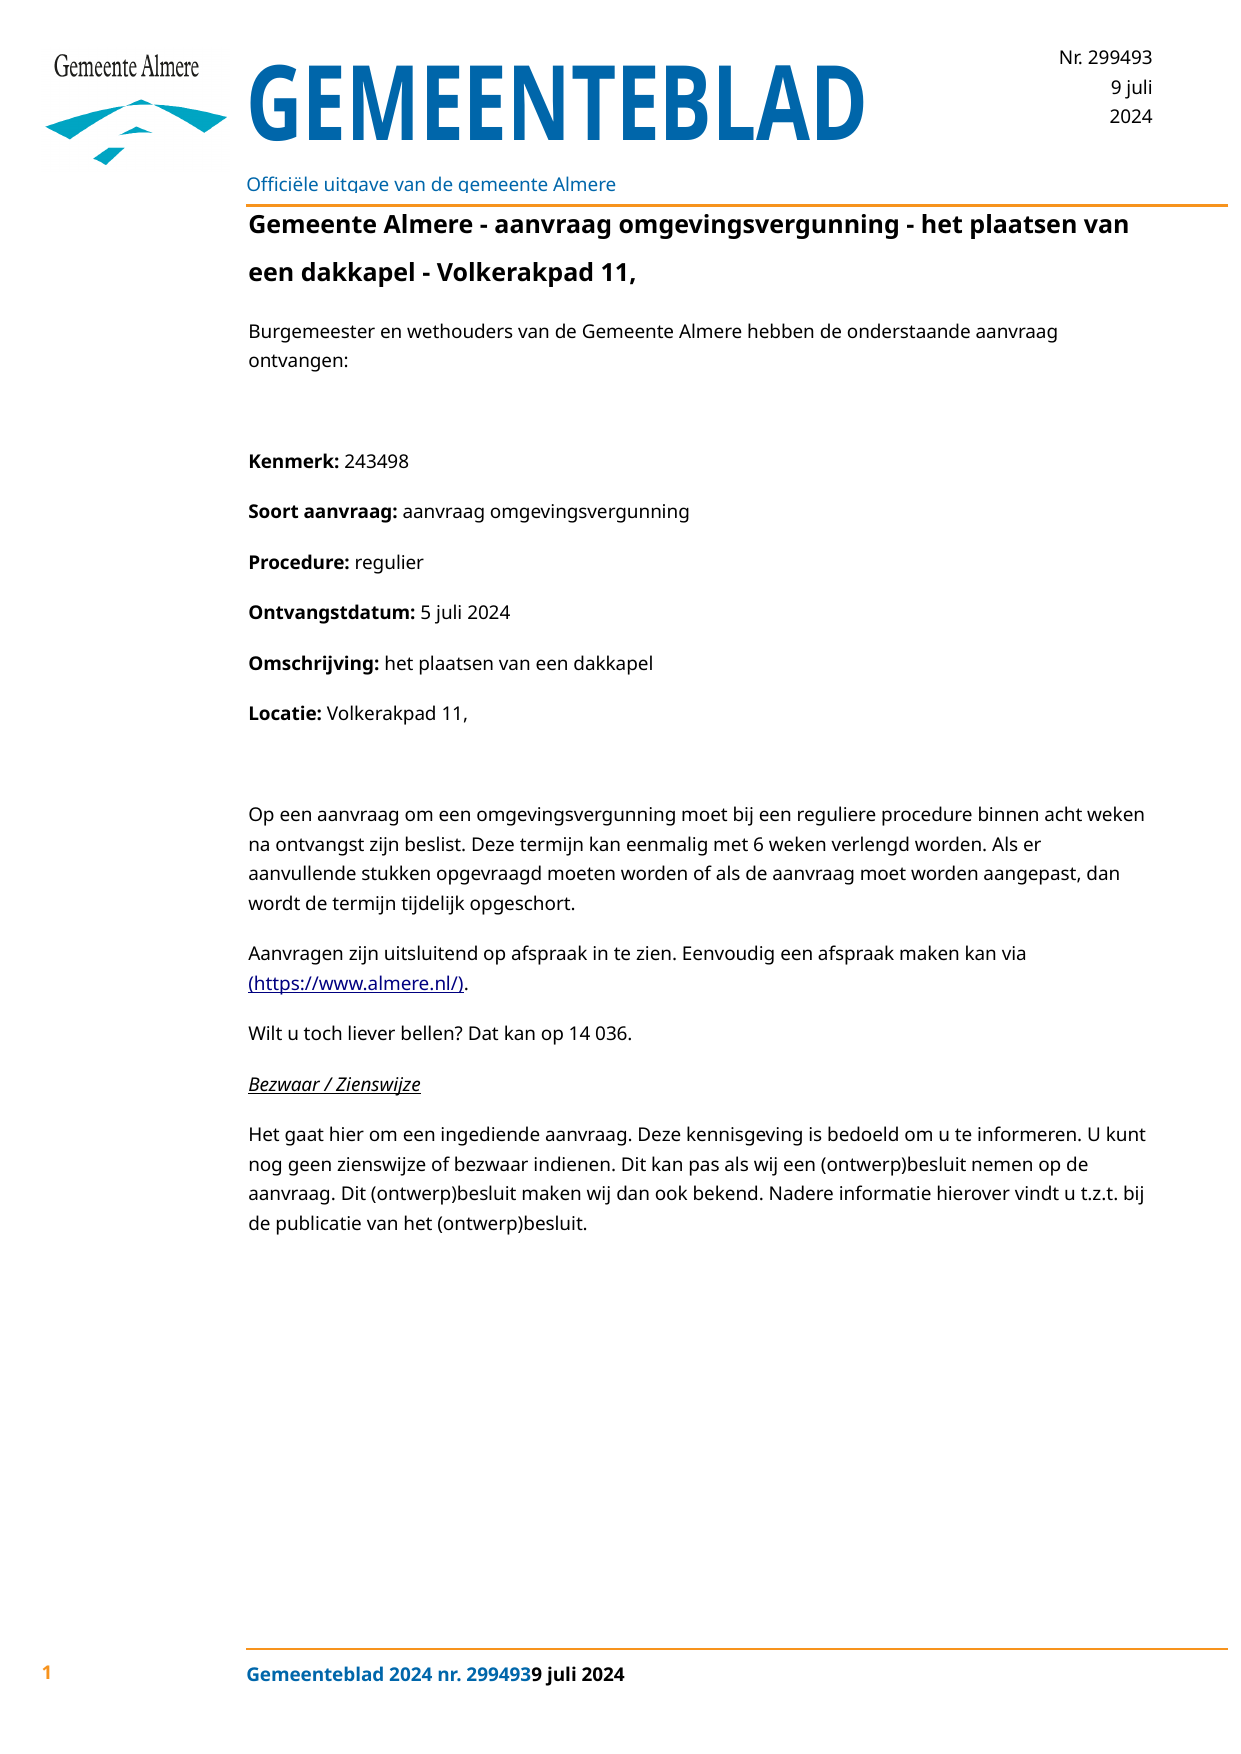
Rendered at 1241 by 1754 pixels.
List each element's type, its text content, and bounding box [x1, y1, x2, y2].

text Aanvragen zijn uitsluitend op afspraak in te zien. Eenvoudig een afspraak maken kan via (https://www.almere.nl/). [248, 940, 1152, 996]
text Soort aanvraag: aanvraag omgevingsvergunning [248, 499, 1152, 524]
picture [41, 47, 231, 172]
text Bezwaar / Zienswijze [248, 1071, 1152, 1097]
text Het gaat hier om een ingediende aanvraag. Deze kennisgeving is bedoeld om u te informeren. U kunt nog geen zienswijze of bezwaar indienen. Dit kan pas als wij een (ontwerp)besluit nemen op de aanvraag. Dit (ontwerp)besluit maken wij dan ook bekend. Nadere informatie hierover vindt u t.z.t. bij de publicatie van het (ontwerp)besluit. [248, 1121, 1152, 1236]
text Kenmerk: 243498 [248, 448, 1152, 474]
text Ontvangstdatum: 5 juli 2024 [248, 599, 1152, 625]
text Procedure: regulier [248, 549, 1152, 575]
text Locatie: Volkerakpad 11, [248, 700, 1152, 726]
text Wilt u toch liever bellen? Dat kan op 14 036. [248, 1020, 1152, 1046]
text Burgemeester en wethouders van de Gemeente Almere hebben de onderstaande aanvraag ontvangen: [248, 318, 1152, 373]
text Gemeente Almere - aanvraag omgevingsvergunning - het plaatsen van een dakkapel - Volkerakpad 11, [248, 207, 1152, 288]
text Omschrijving: het plaatsen van een dakkapel [248, 650, 1152, 676]
text Op een aanvraag om een omgevingsvergunning moet bij een reguliere procedure binnen acht weken na ontvangst zijn beslist. Deze termijn kan eenmalig met 6 weken verlengd worden. Als er aanvullende stukken opgevraagd moeten worden of als de aanvraag moet worden aangepast, dan wordt de termijn tijdelijk opgeschort. [248, 801, 1152, 916]
